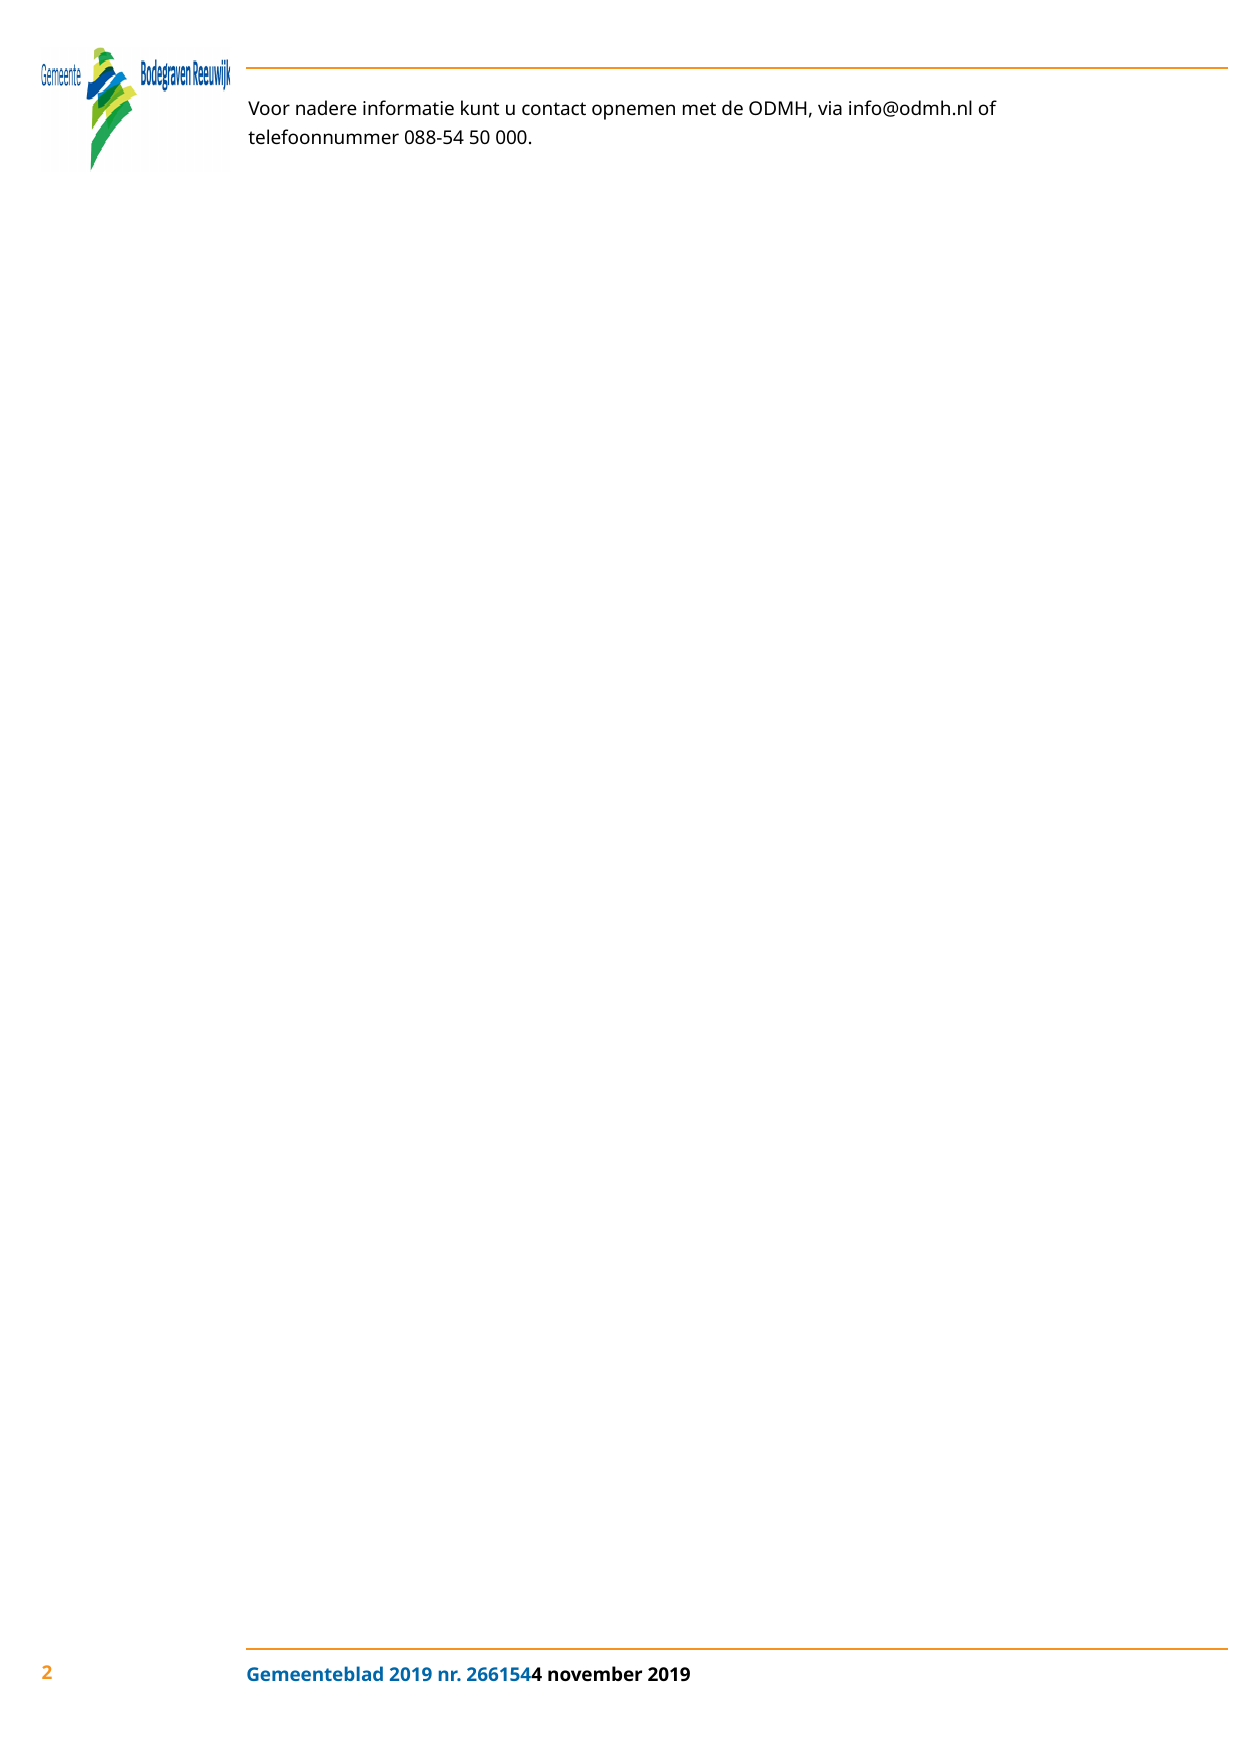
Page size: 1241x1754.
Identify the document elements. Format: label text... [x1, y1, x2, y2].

text Voor nadere informatie kunt u contact opnemen met de ODMH, via info@odmh.nl of telefoonnummer 088-54 50 000. [248, 95, 1152, 150]
picture [41, 47, 231, 172]
